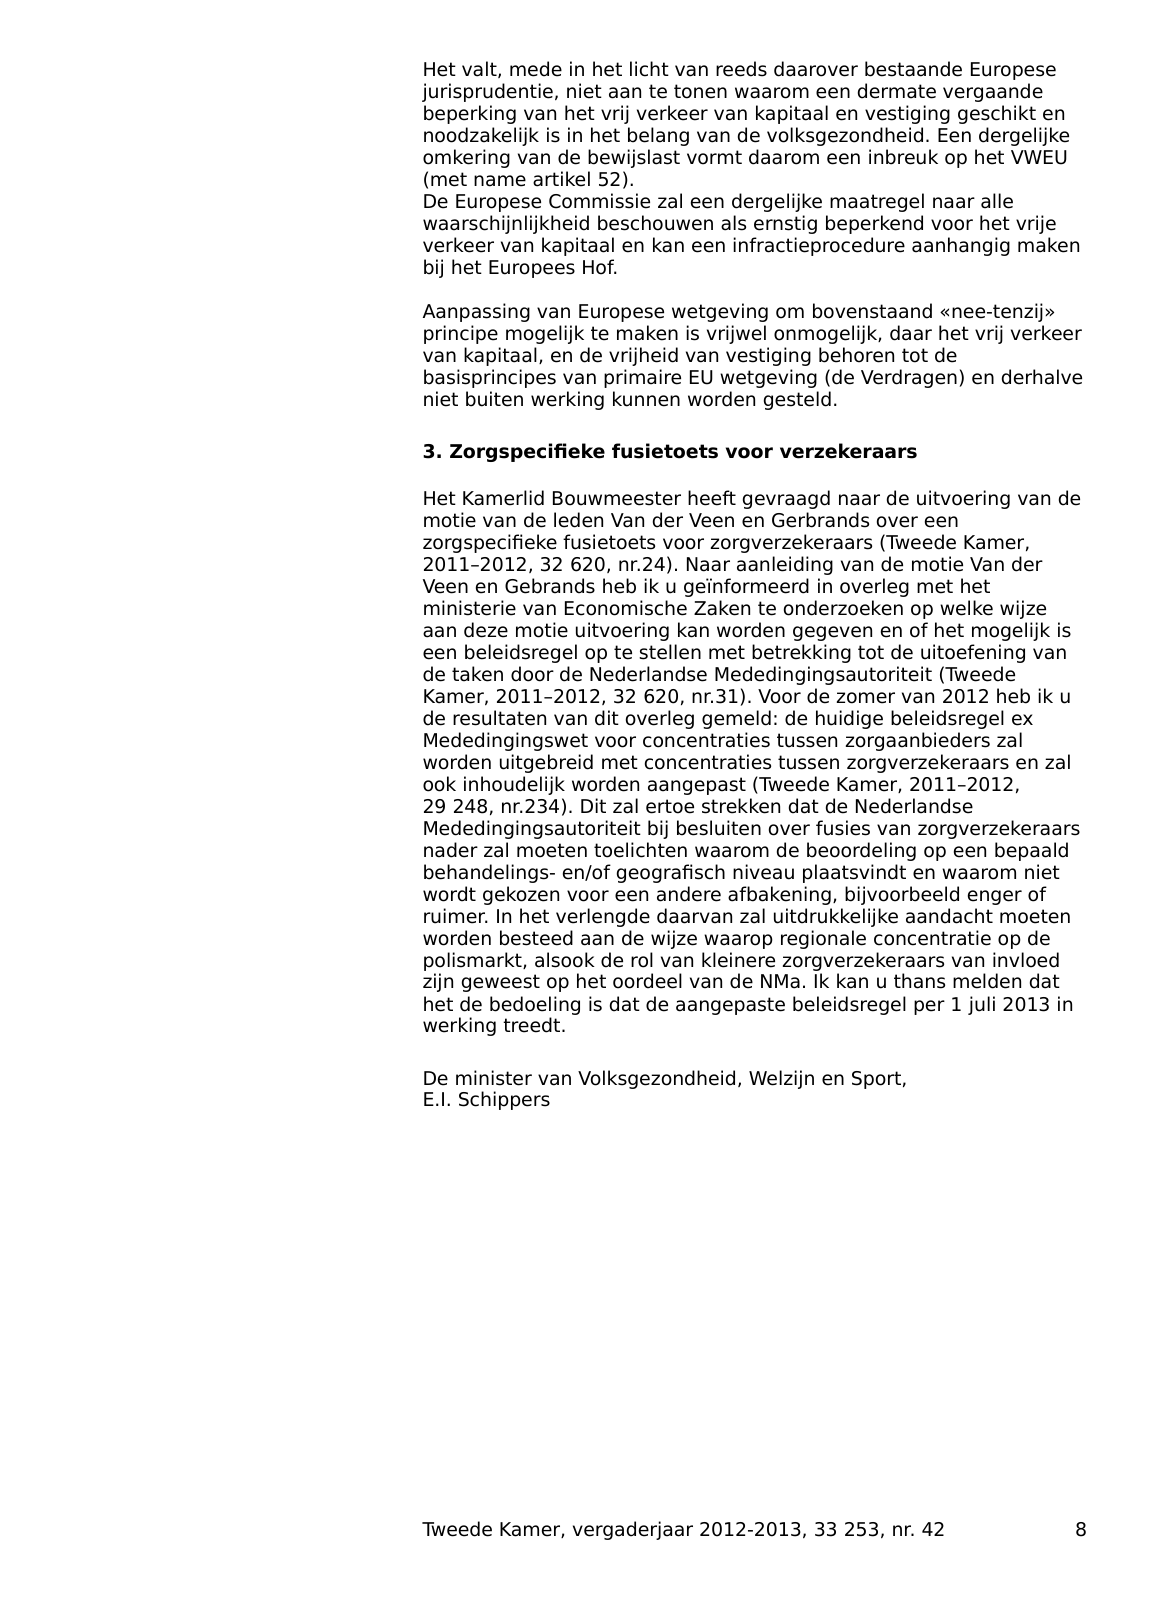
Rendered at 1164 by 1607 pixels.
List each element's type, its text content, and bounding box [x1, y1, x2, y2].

text De Europese Commissie zal een dergelijke maatregel naar alle waarschijnlijkheid beschouwen als ernstig beperkend voor het vrije verkeer van kapitaal en kan een infractieprocedure aanhangig maken bij het Europees Hof. [422, 191, 1087, 279]
text Aanpassing van Europese wetgeving om bovenstaand «nee-tenzij» principe mogelijk te maken is vrijwel onmogelijk, daar het vrij verkeer van kapitaal, en de vrijheid van vestiging behoren tot de basisprincipes van primaire EU wetgeving (de Verdragen) en derhalve niet buiten werking kunnen worden gesteld. [422, 301, 1087, 411]
text De minister van Volksgezondheid, Welzijn en Sport, E.I. Schippers [422, 1067, 1087, 1111]
subtitle 3. Zorgspecifieke fusietoets voor verzekeraars [422, 441, 1087, 463]
text Het valt, mede in het licht van reeds daarover bestaande Europese jurisprudentie, niet aan te tonen waarom een dermate vergaande beperking van het vrij verkeer van kapitaal en vestiging geschikt en noodzakelijk is in het belang van de volksgezondheid. Een dergelijke omkering van de bewijslast vormt daarom een inbreuk op het VWEU (met name artikel 52). [422, 59, 1087, 191]
text Het Kamerlid Bouwmeester heeft gevraagd naar de uitvoering van de motie van de leden Van der Veen en Gerbrands over een zorgspecifieke fusietoets voor zorgverzekeraars (Tweede Kamer, 2011–2012, 32 620, nr.24). Naar aanleiding van de motie Van der Veen en Gebrands heb ik u geïnformeerd in overleg met het ministerie van Economische Zaken te onderzoeken op welke wijze aan deze motie uitvoering kan worden gegeven en of het mogelijk is een beleidsregel op te stellen met betrekking tot de uitoefening van de taken door de Nederlandse Mededingingsautoriteit (Tweede Kamer, 2011–2012, 32 620, nr.31). Voor de zomer van 2012 heb ik u de resultaten van dit overleg gemeld: de huidige beleidsregel ex Mededingingswet voor concentraties tussen zorgaanbieders zal worden uitgebreid met concentraties tussen zorgverzekeraars en zal ook inhoudelijk worden aangepast (Tweede Kamer, 2011–2012, 29 248, nr.234). Dit zal ertoe strekken dat de Nederlandse Mededingingsautoriteit bij besluiten over fusies van zorgverzekeraars nader zal moeten toelichten waarom de beoordeling op een bepaald behandelings- en/of geografisch niveau plaatsvindt en waarom niet wordt gekozen voor een andere afbakening, bijvoorbeeld enger of ruimer. In het verlengde daarvan zal uitdrukkelijke aandacht moeten worden besteed aan de wijze waarop regionale concentratie op de polismarkt, alsook de rol van kleinere zorgverzekeraars van invloed zijn geweest op het oordeel van de NMa. Ik kan u thans melden dat het de bedoeling is dat de aangepaste beleidsregel per 1 juli 2013 in werking treedt. [422, 488, 1087, 1037]
